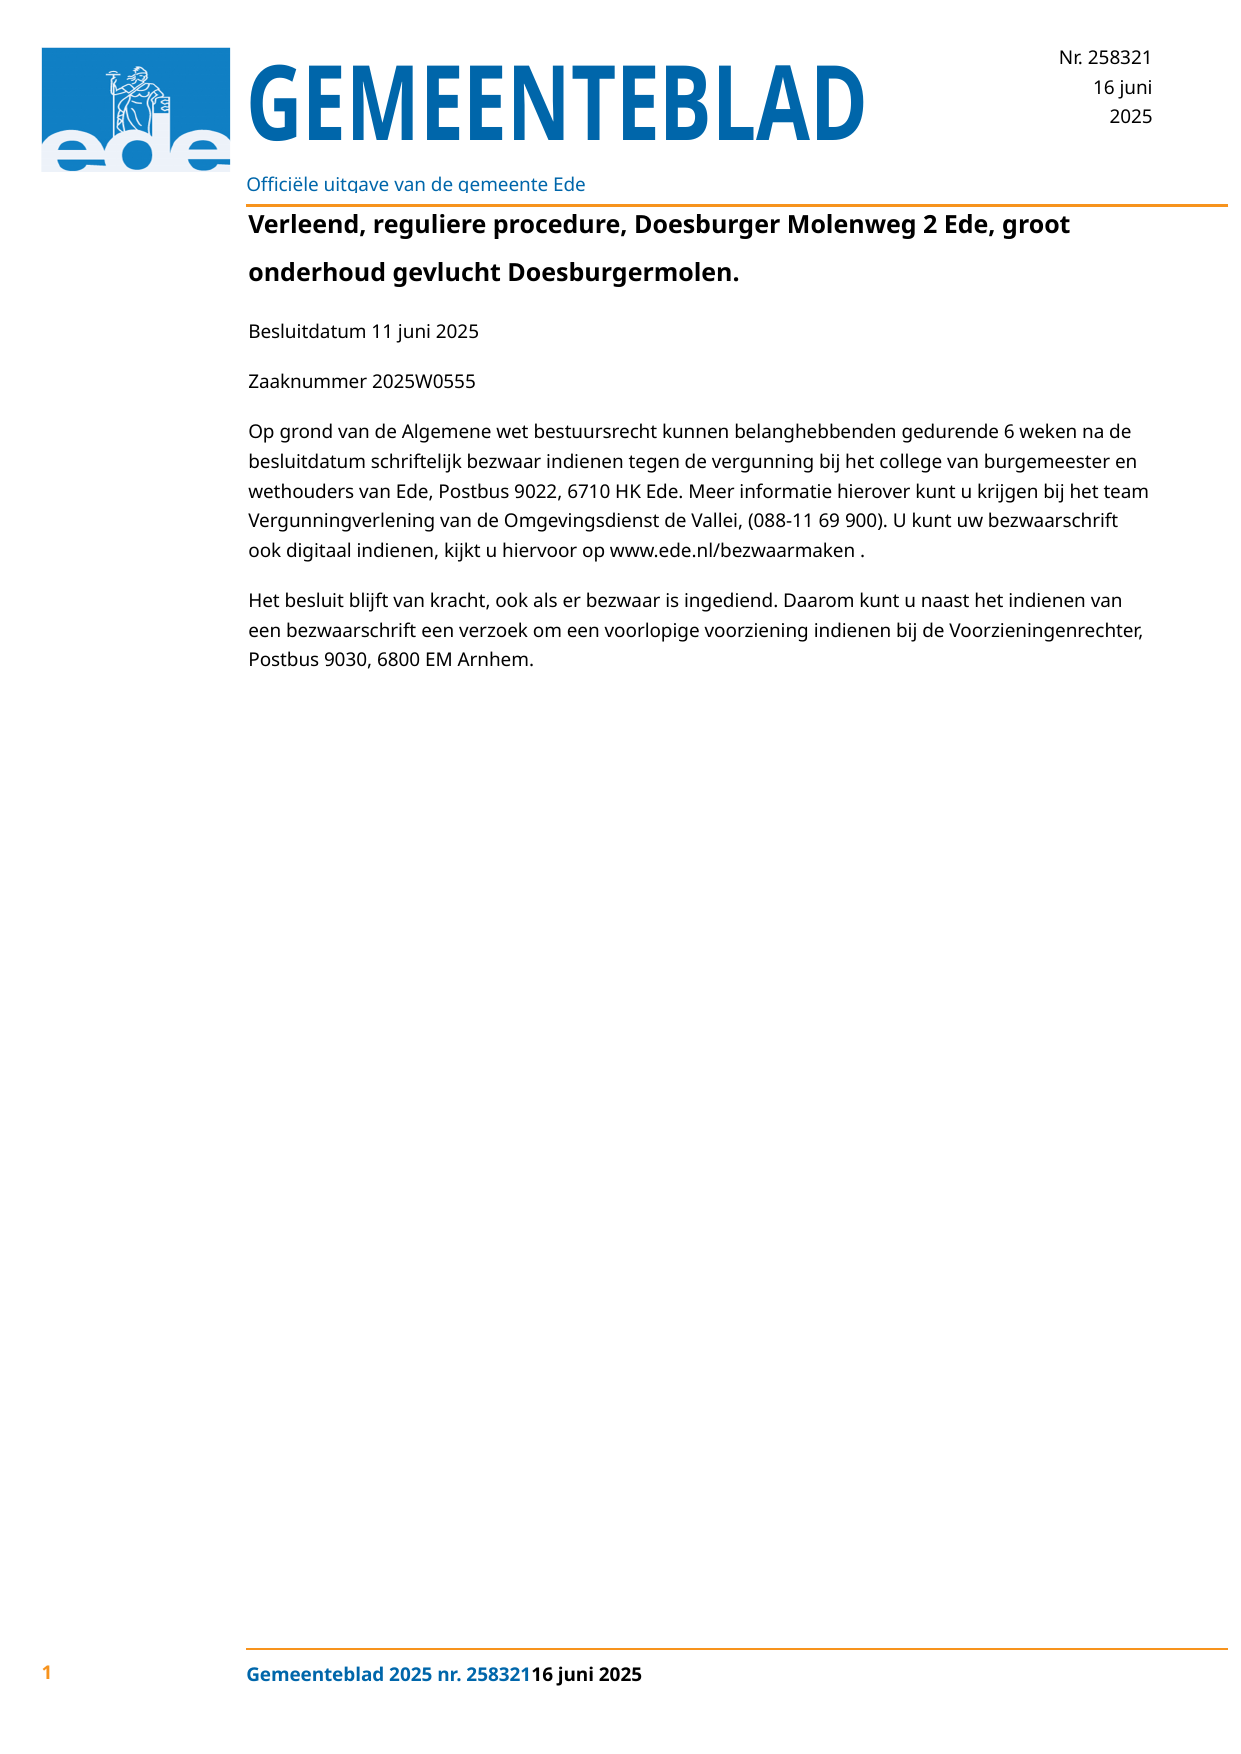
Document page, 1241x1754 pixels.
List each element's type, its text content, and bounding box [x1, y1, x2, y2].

picture [41, 47, 231, 172]
text Op grond van de Algemene wet bestuursrecht kunnen belanghebbenden gedurende 6 weken na de besluitdatum schriftelijk bezwaar indienen tegen de vergunning bij het college van burgemeester en wethouders van Ede, Postbus 9022, 6710 HK Ede. Meer informatie hierover kunt u krijgen bij het team Vergunningverlening van de Omgevingsdienst de Vallei, (088-11 69 900). U kunt uw bezwaarschrift ook digitaal indienen, kijkt u hiervoor op www.ede.nl/bezwaarmaken . [248, 419, 1152, 563]
text Besluitdatum 11 juni 2025 [248, 318, 1152, 344]
text Zaaknummer 2025W0555 [248, 368, 1152, 394]
text Het besluit blijft van kracht, ook als er bezwaar is ingediend. Daarom kunt u naast het indienen van een bezwaarschrift een verzoek om een voorlopige voorziening indienen bij de Voorzieningenrechter, Postbus 9030, 6800 EM Arnhem. [248, 587, 1152, 672]
text Verleend, reguliere procedure, Doesburger Molenweg 2 Ede, groot onderhoud gevlucht Doesburgermolen. [248, 207, 1152, 288]
